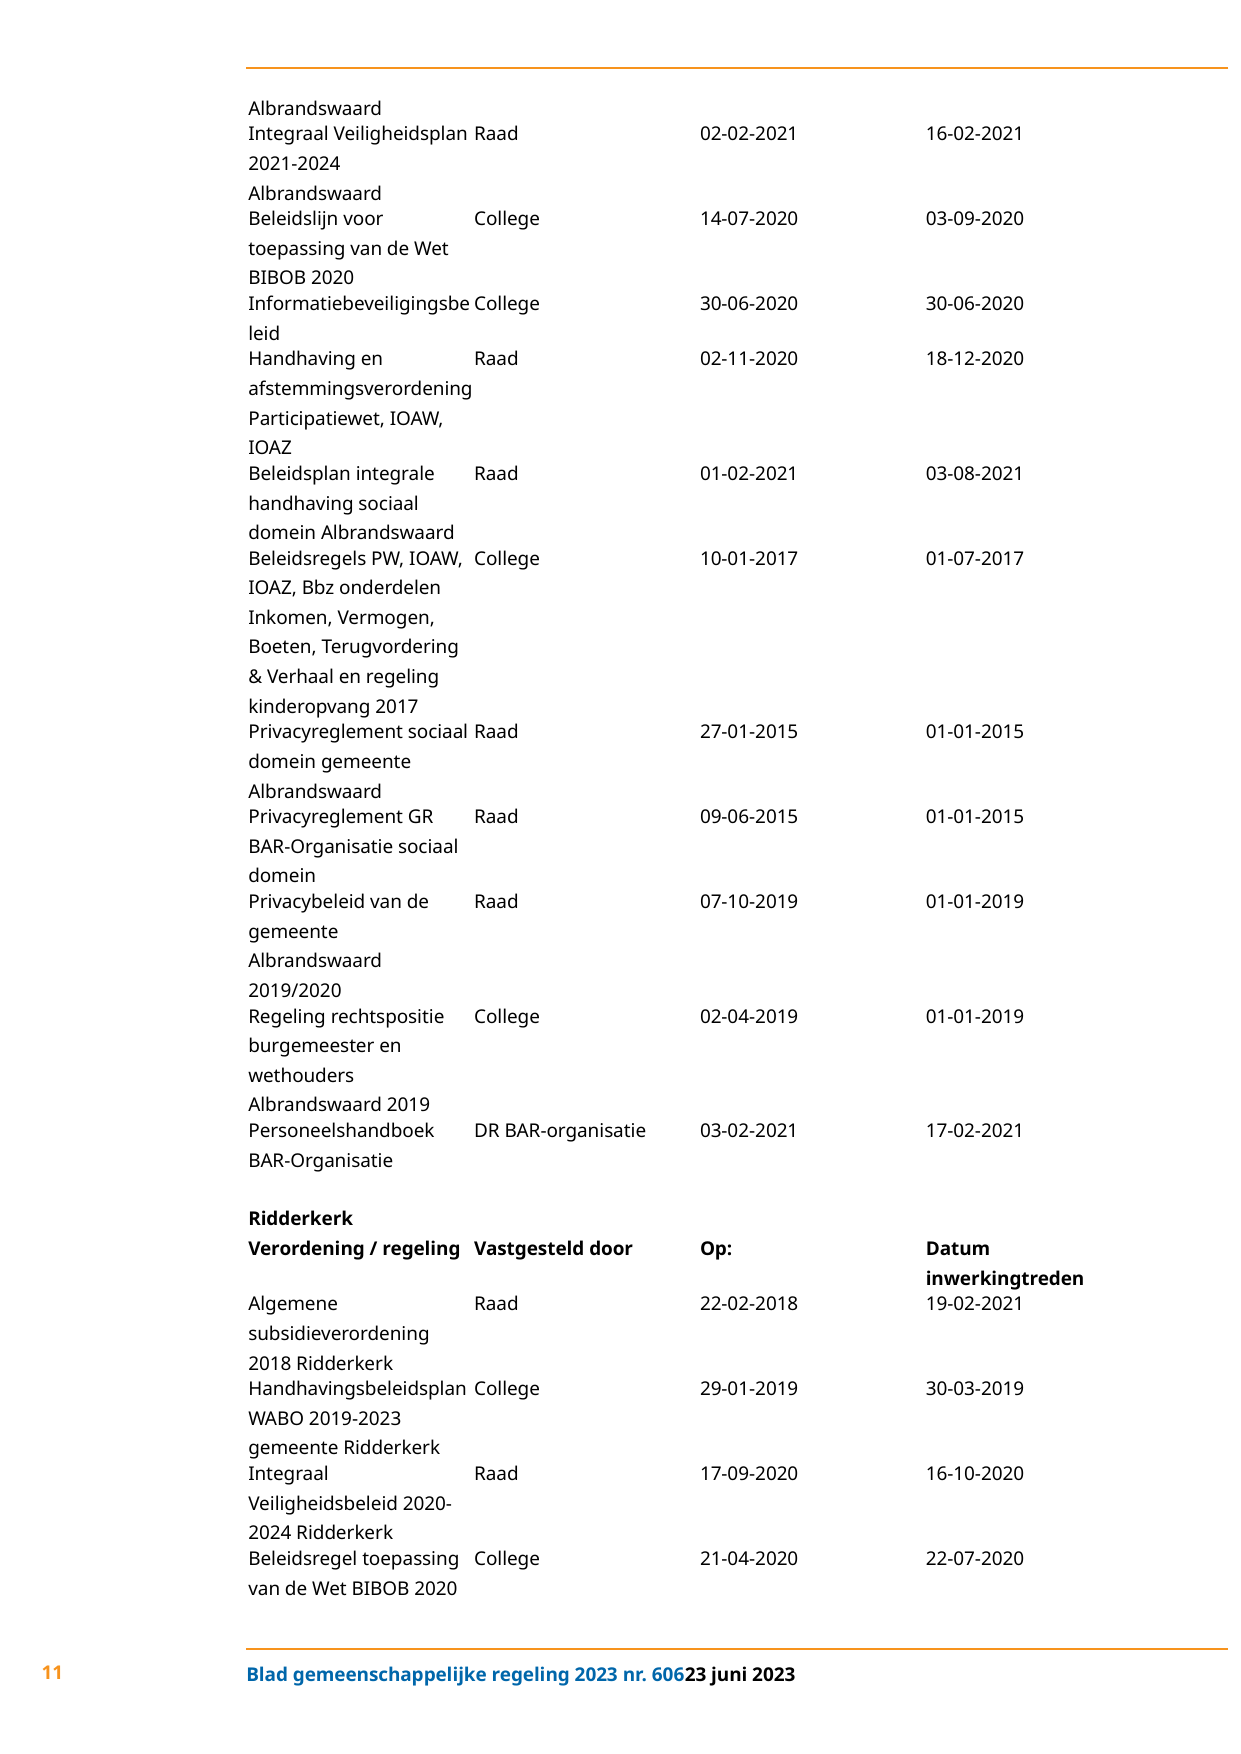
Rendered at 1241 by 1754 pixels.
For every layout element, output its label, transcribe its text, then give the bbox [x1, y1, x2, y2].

table_cell Privacyreglement sociaal domein gemeente Albrandswaard [248, 719, 474, 803]
table_cell College [474, 205, 700, 290]
table_cell 29-01-2019 [700, 1375, 926, 1460]
table_cell 16-02-2021 [926, 121, 1152, 205]
table_header Datum inwerkingtreden [926, 1235, 1152, 1291]
table_cell Beleidslijn voor toepassing van de Wet BIBOB 2020 [248, 205, 474, 290]
table_cell Raad [474, 889, 700, 1003]
table_cell College [474, 1375, 700, 1460]
table_cell 01-01-2015 [926, 719, 1152, 803]
table_cell College [474, 290, 700, 346]
table_cell College [474, 1003, 700, 1117]
table_cell Raad [474, 1460, 700, 1545]
table_cell 09-06-2015 [700, 804, 926, 888]
table_cell Handhaving en afstemmingsverordening Participatiewet, IOAW, IOAZ [248, 346, 474, 460]
text Ridderkerk [248, 1206, 1152, 1231]
table_cell Raad [474, 804, 700, 888]
table_cell 17-02-2021 [926, 1118, 1152, 1173]
table_cell College [474, 1545, 700, 1601]
table_cell 30-06-2020 [700, 290, 926, 346]
picture [41, 47, 231, 172]
table_cell 14-07-2020 [700, 205, 926, 290]
table_cell [926, 95, 1152, 121]
table_cell 19-02-2021 [926, 1291, 1152, 1375]
table_cell Integraal Veiligheidsplan 2021-2024 Albrandswaard [248, 121, 474, 205]
table_cell Privacyreglement GR BAR-Organisatie sociaal domein [248, 804, 474, 888]
table_cell 02-11-2020 [700, 346, 926, 460]
table_header Vastgesteld door [474, 1235, 700, 1291]
table_cell 07-10-2019 [700, 889, 926, 1003]
table_cell 01-01-2015 [926, 804, 1152, 888]
table_cell 10-01-2017 [700, 545, 926, 719]
table_cell 03-02-2021 [700, 1118, 926, 1173]
table_cell 27-01-2015 [700, 719, 926, 803]
table_cell 03-08-2021 [926, 460, 1152, 545]
table_cell Albrandswaard [248, 95, 474, 121]
table_cell 16-10-2020 [926, 1460, 1152, 1545]
table_cell Raad [474, 346, 700, 460]
table_cell Raad [474, 121, 700, 205]
table_cell 01-07-2017 [926, 545, 1152, 719]
table_cell Handhavingsbeleidsplan WABO 2019-2023 gemeente Ridderkerk [248, 1375, 474, 1460]
table_cell Raad [474, 719, 700, 803]
table_cell 02-02-2021 [700, 121, 926, 205]
table_header Verordening / regeling [248, 1235, 474, 1291]
table_cell Integraal Veiligheidsbeleid 2020-2024 Ridderkerk [248, 1460, 474, 1545]
table_cell 22-02-2018 [700, 1291, 926, 1375]
table_cell Beleidsregels PW, IOAW, IOAZ, Bbz onderdelen Inkomen, Vermogen, Boeten, Terugvordering & Verhaal en regeling kinderopvang 2017 [248, 545, 474, 719]
table_cell [700, 95, 926, 121]
table_cell 03-09-2020 [926, 205, 1152, 290]
table_cell Beleidsplan integrale handhaving sociaal domein Albrandswaard [248, 460, 474, 545]
table_header Op: [700, 1235, 926, 1291]
table_cell 01-02-2021 [700, 460, 926, 545]
table_cell DR BAR-organisatie [474, 1118, 700, 1173]
table_cell Personeelshandboek BAR-Organisatie [248, 1118, 474, 1173]
table_cell Raad [474, 1291, 700, 1375]
table_cell Privacybeleid van de gemeente Albrandswaard 2019/2020 [248, 889, 474, 1003]
table_cell 17-09-2020 [700, 1460, 926, 1545]
table_cell 02-04-2019 [700, 1003, 926, 1117]
table_cell 01-01-2019 [926, 889, 1152, 1003]
table_cell 01-01-2019 [926, 1003, 1152, 1117]
table_cell Informatiebeveiligingsbeleid [248, 290, 474, 346]
table_cell Regeling rechtspositie burgemeester en wethouders Albrandswaard 2019 [248, 1003, 474, 1117]
table_cell 30-03-2019 [926, 1375, 1152, 1460]
table_cell Algemene subsidieverordening 2018 Ridderkerk [248, 1291, 474, 1375]
table_cell College [474, 545, 700, 719]
table_cell Beleidsregel toepassing van de Wet BIBOB 2020 [248, 1545, 474, 1601]
table_cell 21-04-2020 [700, 1545, 926, 1601]
table_cell Raad [474, 460, 700, 545]
table_cell [474, 95, 700, 121]
table_cell 18-12-2020 [926, 346, 1152, 460]
table_cell 30-06-2020 [926, 290, 1152, 346]
table_cell 22-07-2020 [926, 1545, 1152, 1601]
